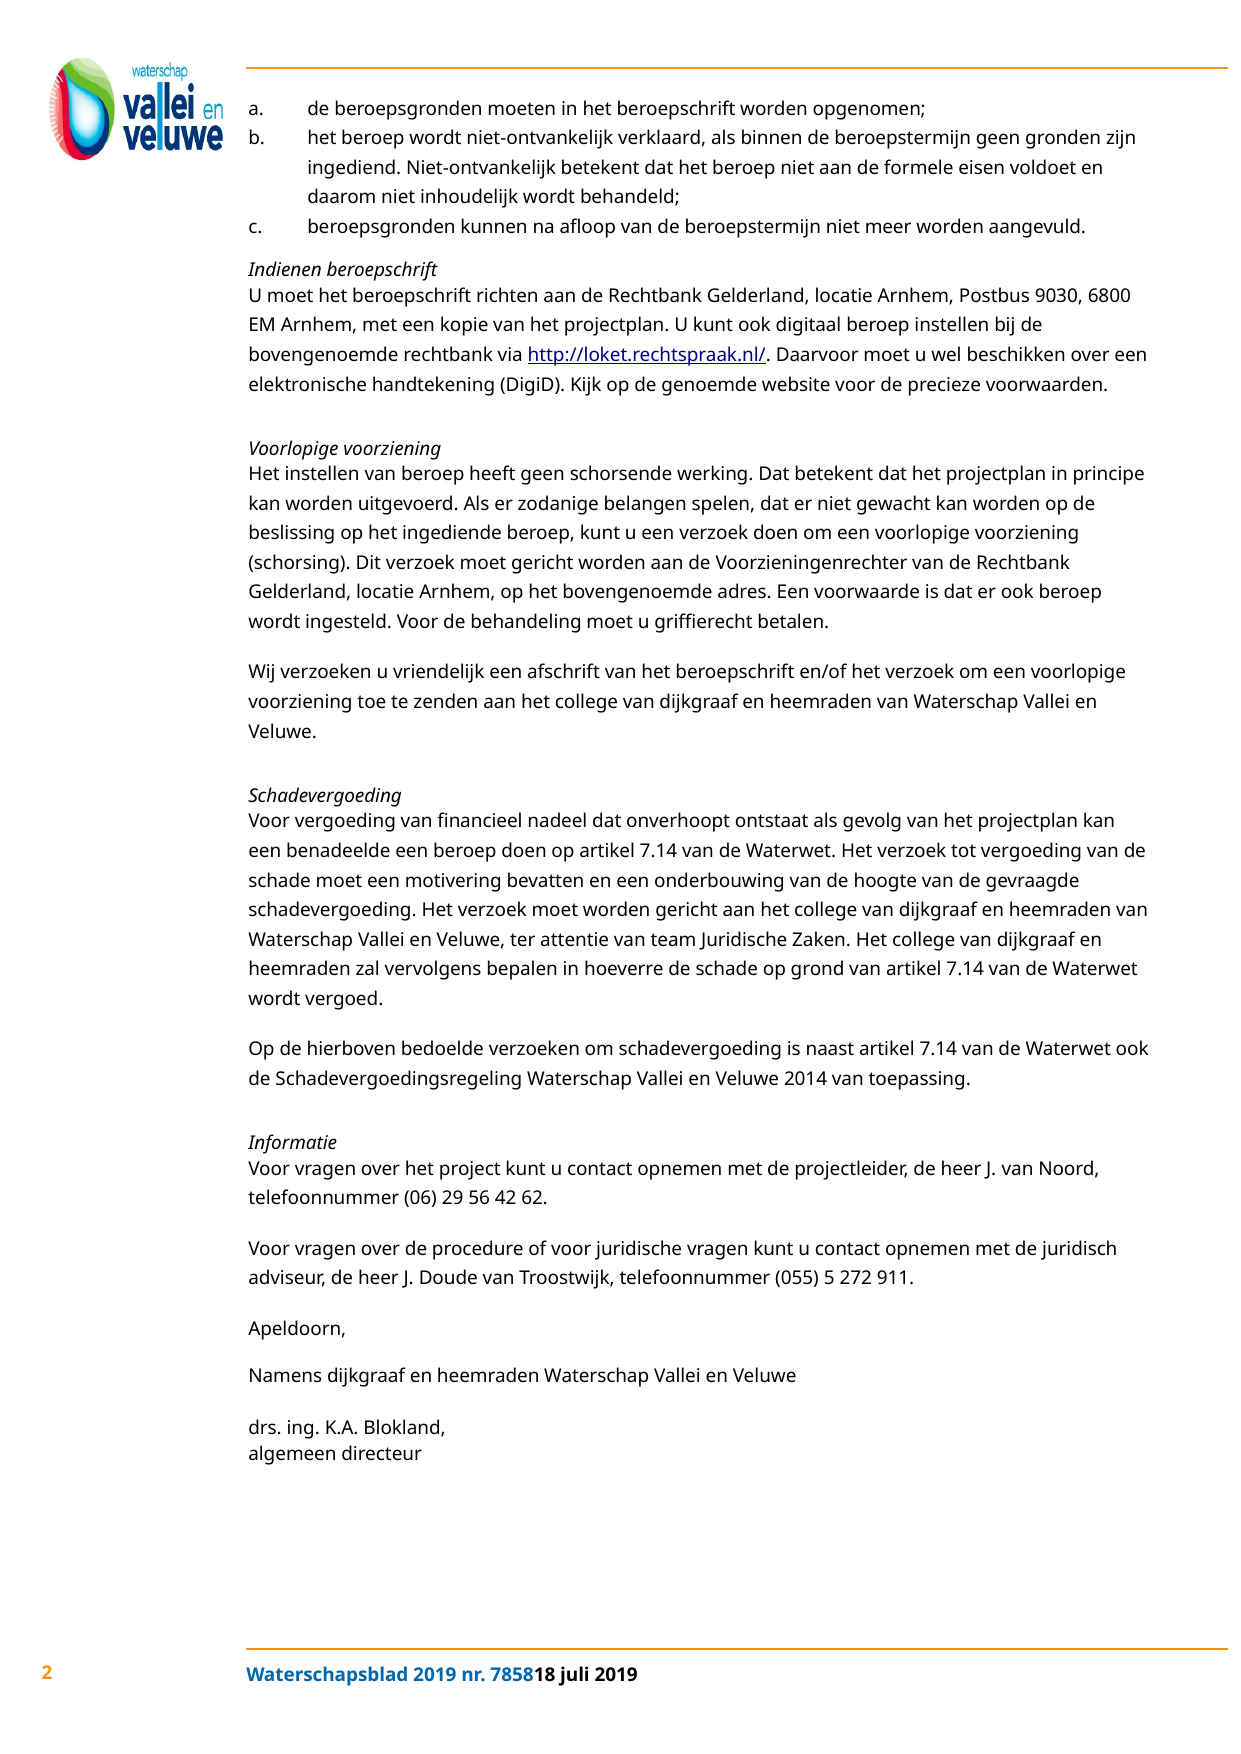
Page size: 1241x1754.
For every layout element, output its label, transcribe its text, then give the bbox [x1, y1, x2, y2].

picture [41, 47, 231, 172]
text drs. ing. K.A. Blokland, [248, 1414, 1152, 1440]
list het beroep wordt niet-ontvankelijk verklaard, als binnen de beroepstermijn geen gronden zijn ingediend. Niet-ontvankelijk betekent dat het beroep niet aan de formele eisen voldoet en daarom niet inhoudelijk wordt behandeld; [248, 124, 1152, 209]
text Voor vragen over het project kunt u contact opnemen met de projectleider, de heer J. van Noord, telefoonnummer (06) 29 56 42 62. [248, 1155, 1152, 1210]
text Indienen beroepschrift [248, 256, 1152, 282]
text Namens dijkgraaf en heemraden Waterschap Vallei en Veluwe [248, 1363, 1152, 1388]
text Voor vragen over de procedure of voor juridische vragen kunt u contact opnemen met de juridisch adviseur, de heer J. Doude van Troostwijk, telefoonnummer (055) 5 272 911. [248, 1235, 1152, 1290]
text U moet het beroepschrift richten aan de Rechtbank Gelderland, locatie Arnhem, Postbus 9030, 6800 EM Arnhem, met een kopie van het projectplan. U kunt ook digitaal beroep instellen bij de bovengenoemde rechtbank via http://loket.rechtspraak.nl/. Daarvoor moet u wel beschikken over een elektronische handtekening (DigiD). Kijk op de genoemde website voor de precieze voorwaarden. [248, 282, 1152, 396]
text Apeldoorn, [248, 1315, 1152, 1341]
list de beroepsgronden moeten in het beroepschrift worden opgenomen; [248, 95, 1152, 121]
text algemeen directeur [248, 1440, 1152, 1466]
text Voor vergoeding van financieel nadeel dat onverhoopt ontstaat als gevolg van het projectplan kan een benadeelde een beroep doen op artikel 7.14 van de Waterwet. Het verzoek tot vergoeding van de schade moet een motivering bevatten en een onderbouwing van de hoogte van de gevraagde schadevergoeding. Het verzoek moet worden gericht aan het college van dijkgraaf en heemraden van Waterschap Vallei en Veluwe, ter attentie van team Juridische Zaken. Het college van dijkgraaf en heemraden zal vervolgens bepalen in hoeverre de schade op grond van artikel 7.14 van de Waterwet wordt vergoed. [248, 808, 1152, 1011]
text Wij verzoeken u vriendelijk een afschrift van het beroepschrift en/of het verzoek om een voorlopige voorziening toe te zenden aan het college van dijkgraaf en heemraden van Waterschap Vallei en Veluwe. [248, 659, 1152, 744]
text Voorlopige voorziening [248, 435, 1152, 460]
text Het instellen van beroep heeft geen schorsende werking. Dat betekent dat het projectplan in principe kan worden uitgevoerd. Als er zodanige belangen spelen, dat er niet gewacht kan worden op de beslissing op het ingediende beroep, kunt u een verzoek doen om een voorlopige voorziening (schorsing). Dit verzoek moet gericht worden aan de Voorzieningenrechter van de Rechtbank Gelderland, locatie Arnhem, op het bovengenoemde adres. Een voorwaarde is dat er ook beroep wordt ingesteld. Voor de behandeling moet u griffierecht betalen. [248, 460, 1152, 634]
text Schadevergoeding [248, 782, 1152, 808]
list beroepsgronden kunnen na afloop van de beroepstermijn niet meer worden aangevuld. [248, 213, 1152, 239]
text Op de hierboven bedoelde verzoeken om schadevergoeding is naast artikel 7.14 van de Waterwet ook de Schadevergoedingsregeling Waterschap Vallei en Veluwe 2014 van toepassing. [248, 1036, 1152, 1091]
text Informatie [248, 1129, 1152, 1155]
